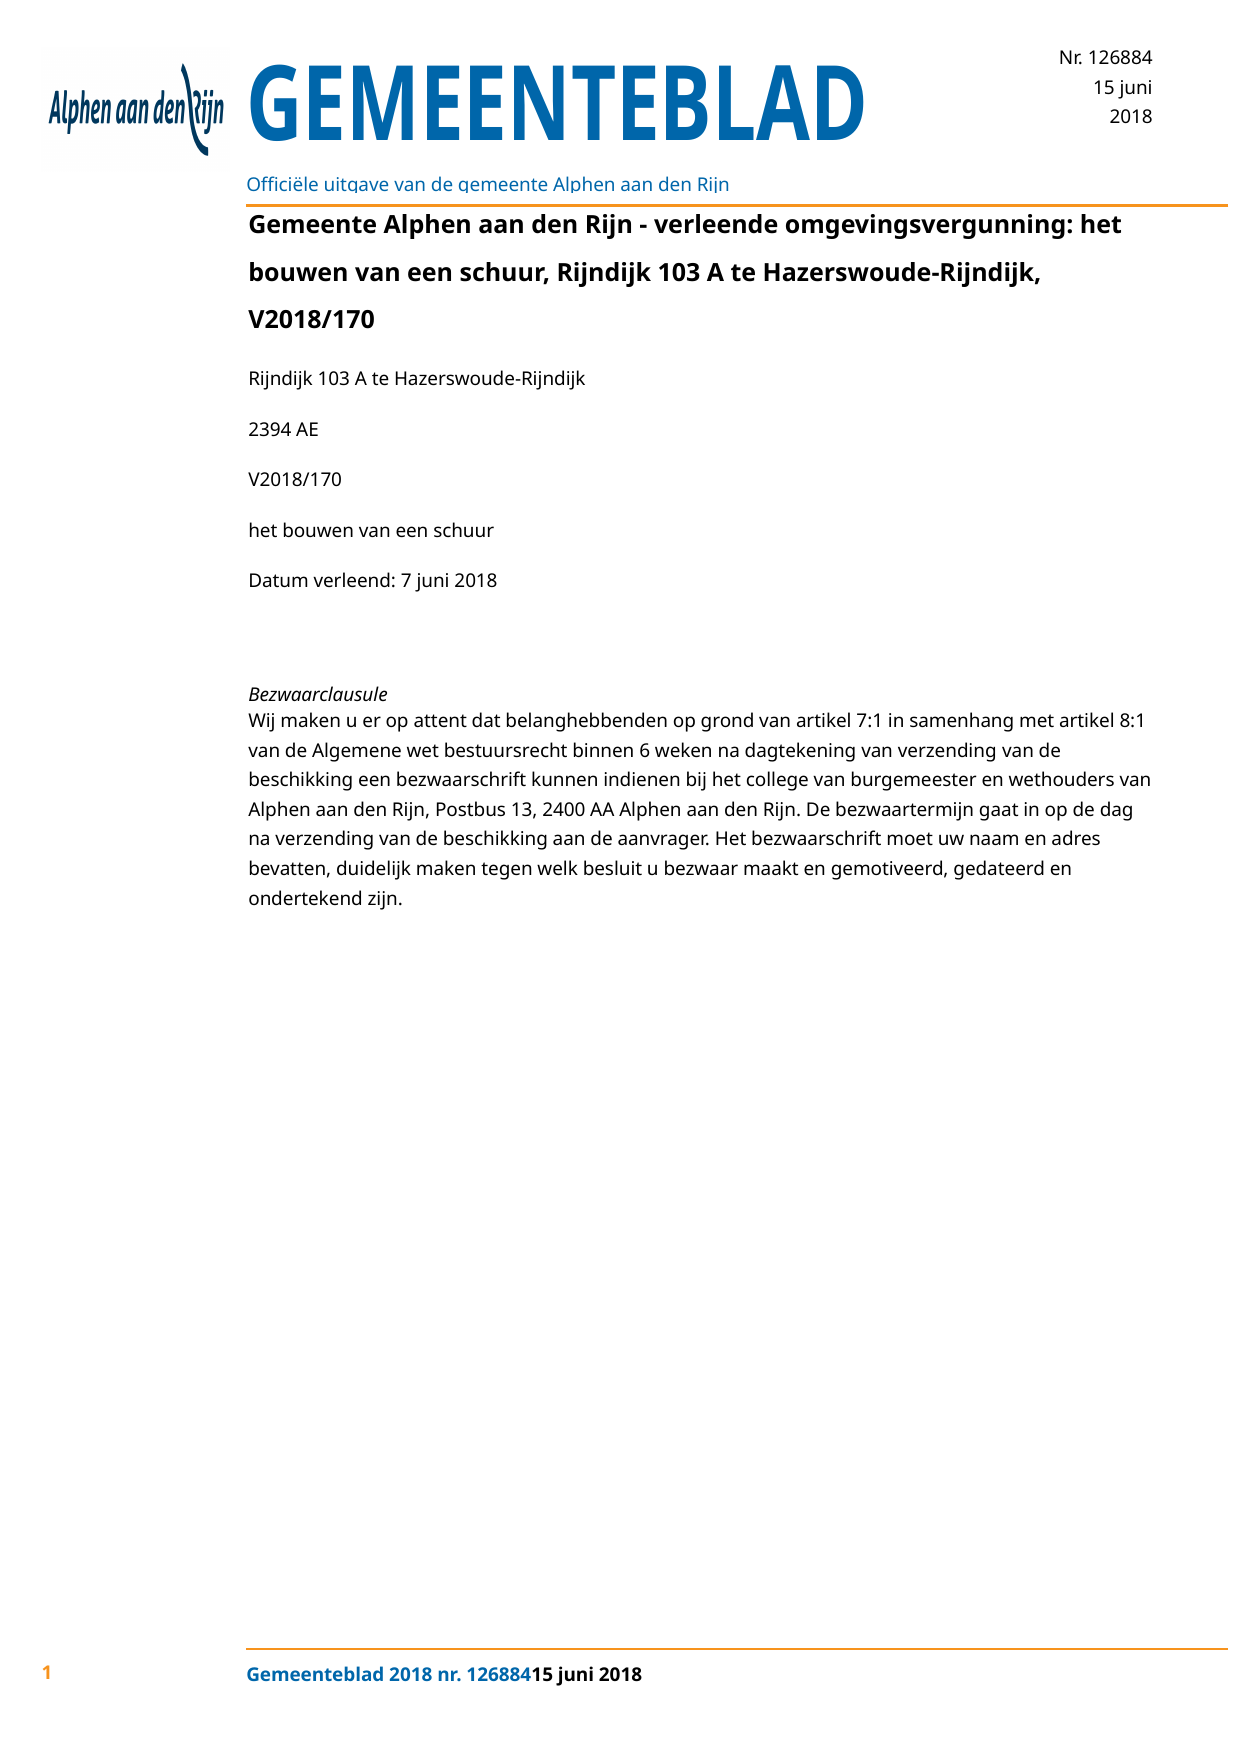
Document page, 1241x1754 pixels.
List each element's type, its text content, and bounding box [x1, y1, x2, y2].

text V2018/170 [248, 466, 1152, 492]
text Rijndijk 103 A te Hazerswoude-Rijndijk [248, 366, 1152, 391]
text Gemeente Alphen aan den Rijn - verleende omgevingsvergunning: het bouwen van een schuur, Rijndijk 103 A te Hazerswoude-Rijndijk, V2018/170 [248, 207, 1152, 336]
text Wij maken u er op attent dat belanghebbenden op grond van artikel 7:1 in samenhang met artikel 8:1 van de Algemene wet bestuursrecht binnen 6 weken na dagtekening van verzending van de beschikking een bezwaarschrift kunnen indienen bij het college van burgemeester en wethouders van Alphen aan den Rijn, Postbus 13, 2400 AA Alphen aan den Rijn. De bezwaartermijn gaat in op de dag na verzending van de beschikking aan de aanvrager. Het bezwaarschrift moet uw naam en adres bevatten, duidelijk maken tegen welk besluit u bezwaar maakt en gemotiveerd, gedateerd en ondertekend zijn. [248, 707, 1152, 911]
text 2394 AE [248, 416, 1152, 442]
text het bouwen van een schuur [248, 517, 1152, 542]
text Bezwaarclausule [248, 682, 1152, 707]
text Datum verleend: 7 juni 2018 [248, 567, 1152, 593]
picture [41, 47, 231, 172]
